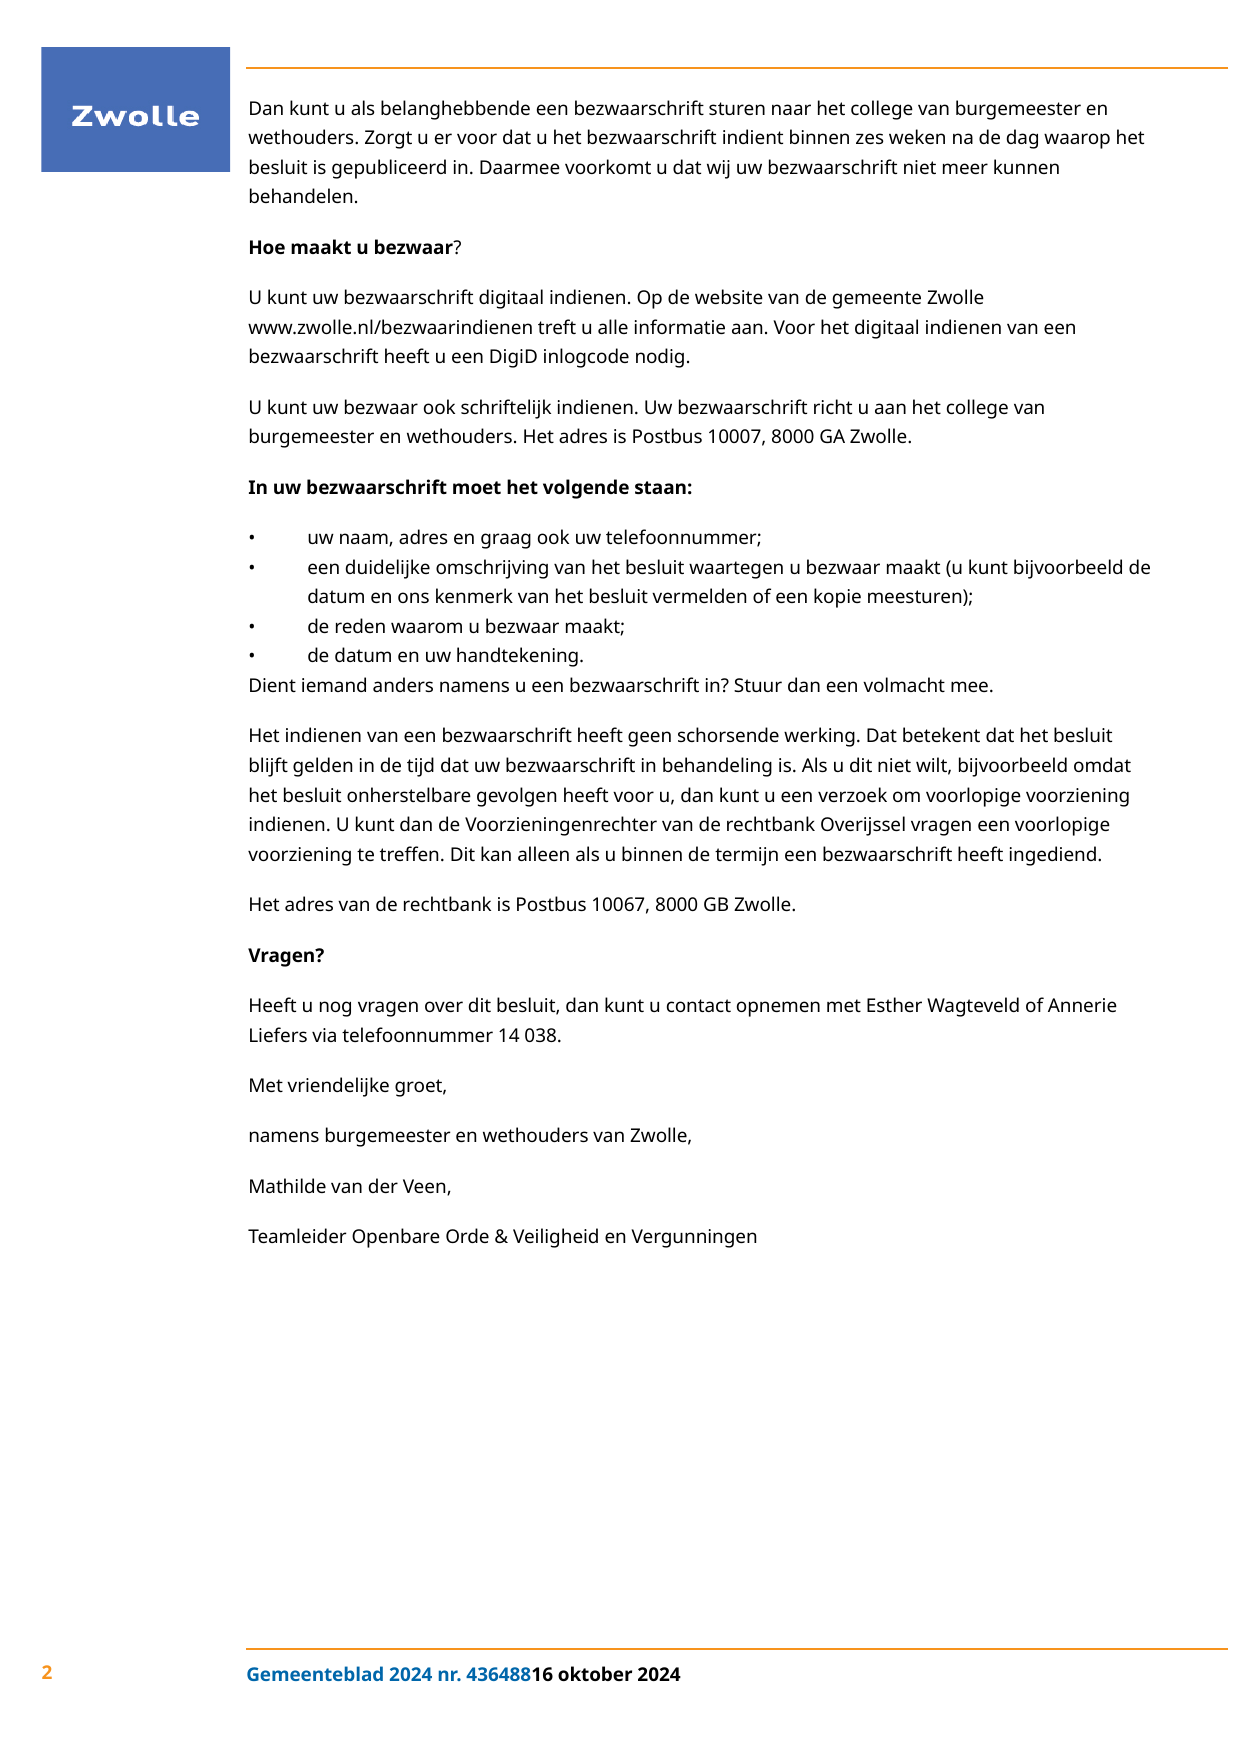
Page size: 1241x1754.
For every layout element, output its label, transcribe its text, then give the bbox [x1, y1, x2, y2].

text U kunt uw bezwaar ook schriftelijk indienen. Uw bezwaarschrift richt u aan het college van burgemeester en wethouders. Het adres is Postbus 10007, 8000 GA Zwolle. [248, 394, 1152, 449]
text Met vriendelijke groet, [248, 1072, 1152, 1098]
picture [41, 47, 231, 172]
text Vragen? [248, 942, 1152, 968]
list de datum en uw handtekening. [248, 643, 1152, 668]
text Heeft u nog vragen over dit besluit, dan kunt u contact opnemen met Esther Wagteveld of Annerie Liefers via telefoonnummer 14 038. [248, 992, 1152, 1048]
text Dient iemand anders namens u een bezwaarschrift in? Stuur dan een volmacht mee. [248, 672, 1152, 698]
text Het indienen van een bezwaarschrift heeft geen schorsende werking. Dat betekent dat het besluit blijft gelden in de tijd dat uw bezwaarschrift in behandeling is. Als u dit niet wilt, bijvoorbeeld omdat het besluit onherstelbare gevolgen heeft voor u, dan kunt u een verzoek om voorlopige voorziening indienen. U kunt dan de Voorzieningenrechter van de rechtbank Overijssel vragen een voorlopige voorziening te treffen. Dit kan alleen als u binnen de termijn een bezwaarschrift heeft ingediend. [248, 723, 1152, 867]
list een duidelijke omschrijving van het besluit waartegen u bezwaar maakt (u kunt bijvoorbeeld de datum en ons kenmerk van het besluit vermelden of een kopie meesturen); [248, 554, 1152, 609]
list uw naam, adres en graag ook uw telefoonnummer; [248, 524, 1152, 550]
text U kunt uw bezwaarschrift digitaal indienen. Op de website van de gemeente Zwolle www.zwolle.nl/bezwaarindienen treft u alle informatie aan. Voor het digitaal indienen van een bezwaarschrift heeft u een DigiD inlogcode nodig. [248, 284, 1152, 369]
list de reden waarom u bezwaar maakt; [248, 613, 1152, 639]
text Het adres van de rechtbank is Postbus 10067, 8000 GB Zwolle. [248, 891, 1152, 917]
text Mathilde van der Veen, [248, 1173, 1152, 1199]
text In uw bezwaarschrift moet het volgende staan: [248, 474, 1152, 500]
text Hoe maakt u bezwaar? [248, 234, 1152, 260]
text namens burgemeester en wethouders van Zwolle, [248, 1123, 1152, 1148]
text Teamleider Openbare Orde & Veiligheid en Vergunningen [248, 1223, 1152, 1249]
text Dan kunt u als belanghebbende een bezwaarschrift sturen naar het college van burgemeester en wethouders. Zorgt u er voor dat u het bezwaarschrift indient binnen zes weken na de dag waarop het besluit is gepubliceerd in. Daarmee voorkomt u dat wij uw bezwaarschrift niet meer kunnen behandelen. [248, 95, 1152, 209]
